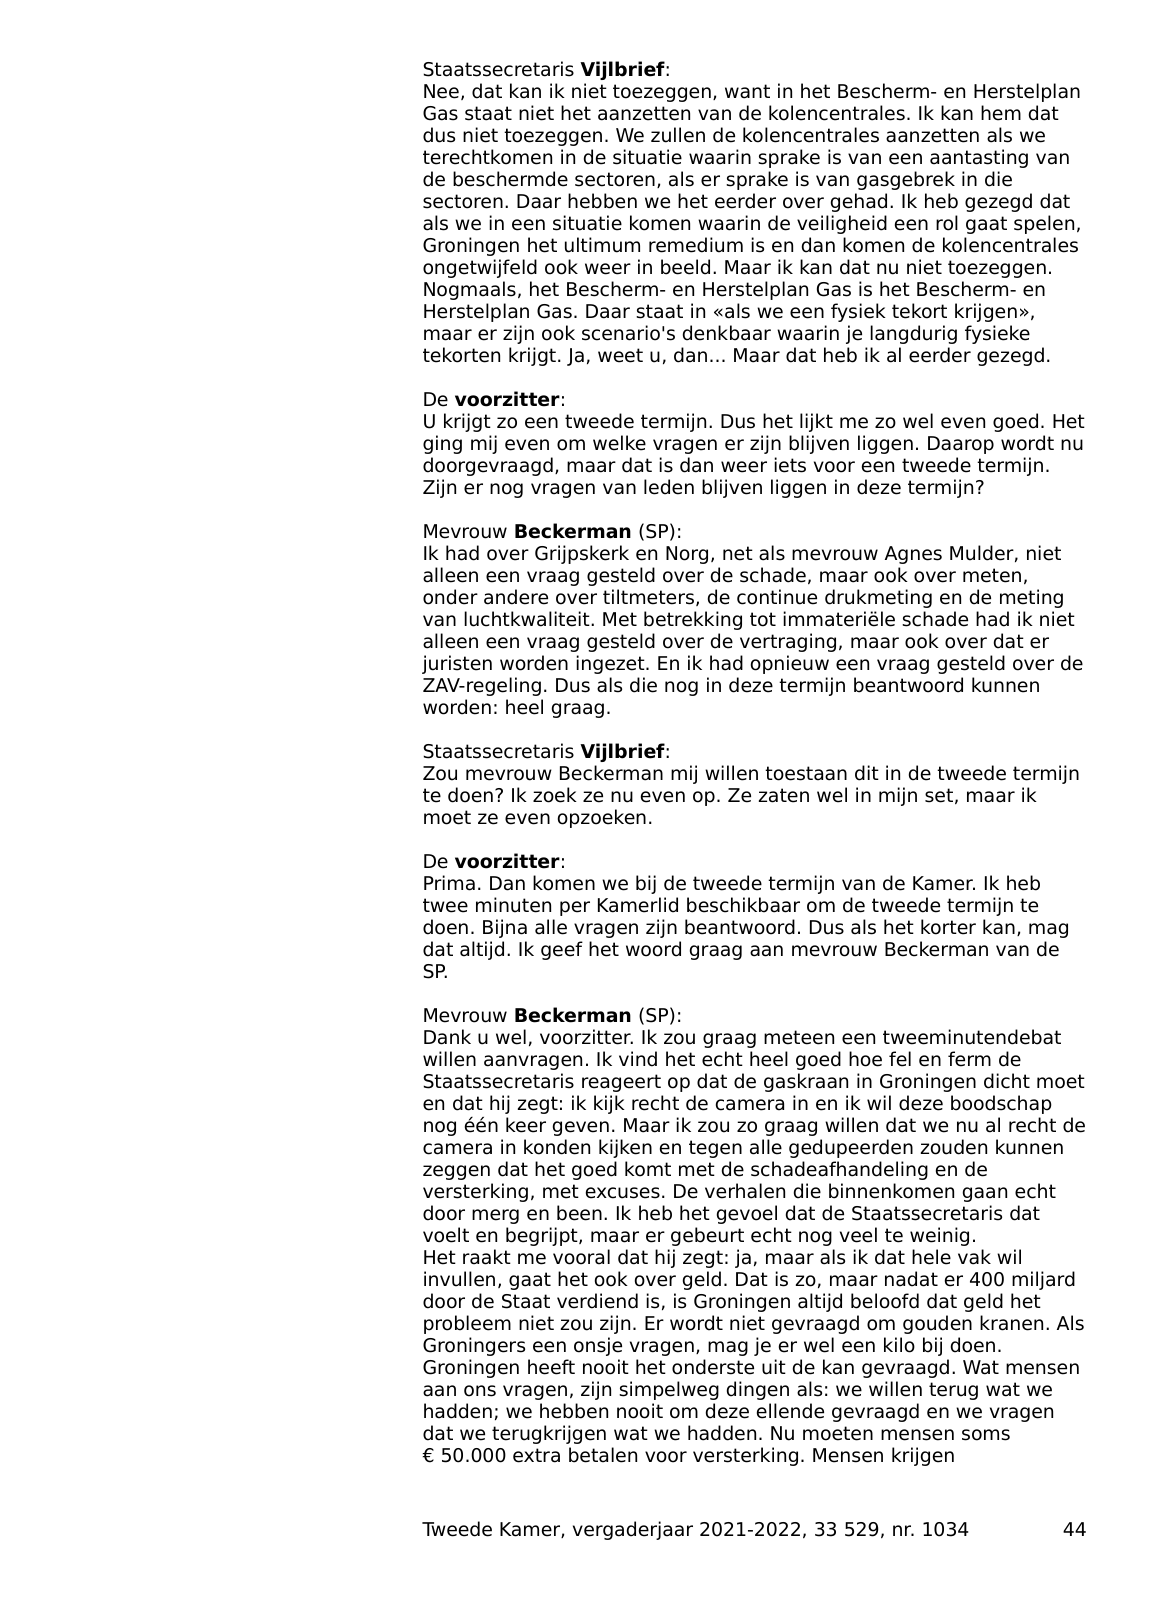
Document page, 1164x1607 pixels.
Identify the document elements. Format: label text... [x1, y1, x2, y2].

text U krijgt zo een tweede termijn. Dus het lijkt me zo wel even goed. Het ging mij even om welke vragen er zijn blijven liggen. Daarop wordt nu doorgevraagd, maar dat is dan weer iets voor een tweede termijn. Zijn er nog vragen van leden blijven liggen in deze termijn? [422, 411, 1087, 499]
text Prima. Dan komen we bij de tweede termijn van de Kamer. Ik heb twee minuten per Kamerlid beschikbaar om de tweede termijn te doen. Bijna alle vragen zijn beantwoord. Dus als het korter kan, mag dat altijd. Ik geef het woord graag aan mevrouw Beckerman van de SP. [422, 873, 1087, 983]
text Mevrouw Beckerman (SP): [422, 1005, 1087, 1027]
text Nee, dat kan ik niet toezeggen, want in het Bescherm- en Herstelplan Gas staat niet het aanzetten van de kolencentrales. Ik kan hem dat dus niet toezeggen. We zullen de kolencentrales aanzetten als we terechtkomen in de situatie waarin sprake is van een aantasting van de beschermde sectoren, als er sprake is van gasgebrek in die sectoren. Daar hebben we het eerder over gehad. Ik heb gezegd dat als we in een situatie komen waarin de veiligheid een rol gaat spelen, Groningen het ultimum remedium is en dan komen de kolencentrales ongetwijfeld ook weer in beeld. Maar ik kan dat nu niet toezeggen. Nogmaals, het Bescherm- en Herstelplan Gas is het Bescherm- en Herstelplan Gas. Daar staat in «als we een fysiek tekort krijgen», maar er zijn ook scenario's denkbaar waarin je langdurig fysieke tekorten krijgt. Ja, weet u, dan... Maar dat heb ik al eerder gezegd. [422, 81, 1087, 367]
text Het raakt me vooral dat hij zegt: ja, maar als ik dat hele vak wil invullen, gaat het ook over geld. Dat is zo, maar nadat er 400 miljard door de Staat verdiend is, is Groningen altijd beloofd dat geld het probleem niet zou zijn. Er wordt niet gevraagd om gouden kranen. Als Groningers een onsje vragen, mag je er wel een kilo bij doen. Groningen heeft nooit het onderste uit de kan gevraagd. Wat mensen aan ons vragen, zijn simpelweg dingen als: we willen terug wat we hadden; we hebben nooit om deze ellende gevraagd en we vragen dat we terugkrijgen wat we hadden. Nu moeten mensen soms € 50.000 extra betalen voor versterking. Mensen krijgen [422, 1247, 1087, 1467]
text Mevrouw Beckerman (SP): [422, 521, 1087, 543]
text Staatssecretaris Vijlbrief: [422, 741, 1087, 763]
text De voorzitter: [422, 851, 1087, 873]
text Dank u wel, voorzitter. Ik zou graag meteen een tweeminutendebat willen aanvragen. Ik vind het echt heel goed hoe fel en ferm de Staatssecretaris reageert op dat de gaskraan in Groningen dicht moet en dat hij zegt: ik kijk recht de camera in en ik wil deze boodschap nog één keer geven. Maar ik zou zo graag willen dat we nu al recht de camera in konden kijken en tegen alle gedupeerden zouden kunnen zeggen dat het goed komt met de schadeafhandeling en de versterking, met excuses. De verhalen die binnenkomen gaan echt door merg en been. Ik heb het gevoel dat de Staatssecretaris dat voelt en begrijpt, maar er gebeurt echt nog veel te weinig. [422, 1027, 1087, 1247]
text Zou mevrouw Beckerman mij willen toestaan dit in de tweede termijn te doen? Ik zoek ze nu even op. Ze zaten wel in mijn set, maar ik moet ze even opzoeken. [422, 763, 1087, 829]
text Staatssecretaris Vijlbrief: [422, 59, 1087, 81]
text Ik had over Grijpskerk en Norg, net als mevrouw Agnes Mulder, niet alleen een vraag gesteld over de schade, maar ook over meten, onder andere over tiltmeters, de continue drukmeting en de meting van luchtkwaliteit. Met betrekking tot immateriële schade had ik niet alleen een vraag gesteld over de vertraging, maar ook over dat er juristen worden ingezet. En ik had opnieuw een vraag gesteld over de ZAV-regeling. Dus als die nog in deze termijn beantwoord kunnen worden: heel graag. [422, 543, 1087, 719]
text De voorzitter: [422, 389, 1087, 411]
